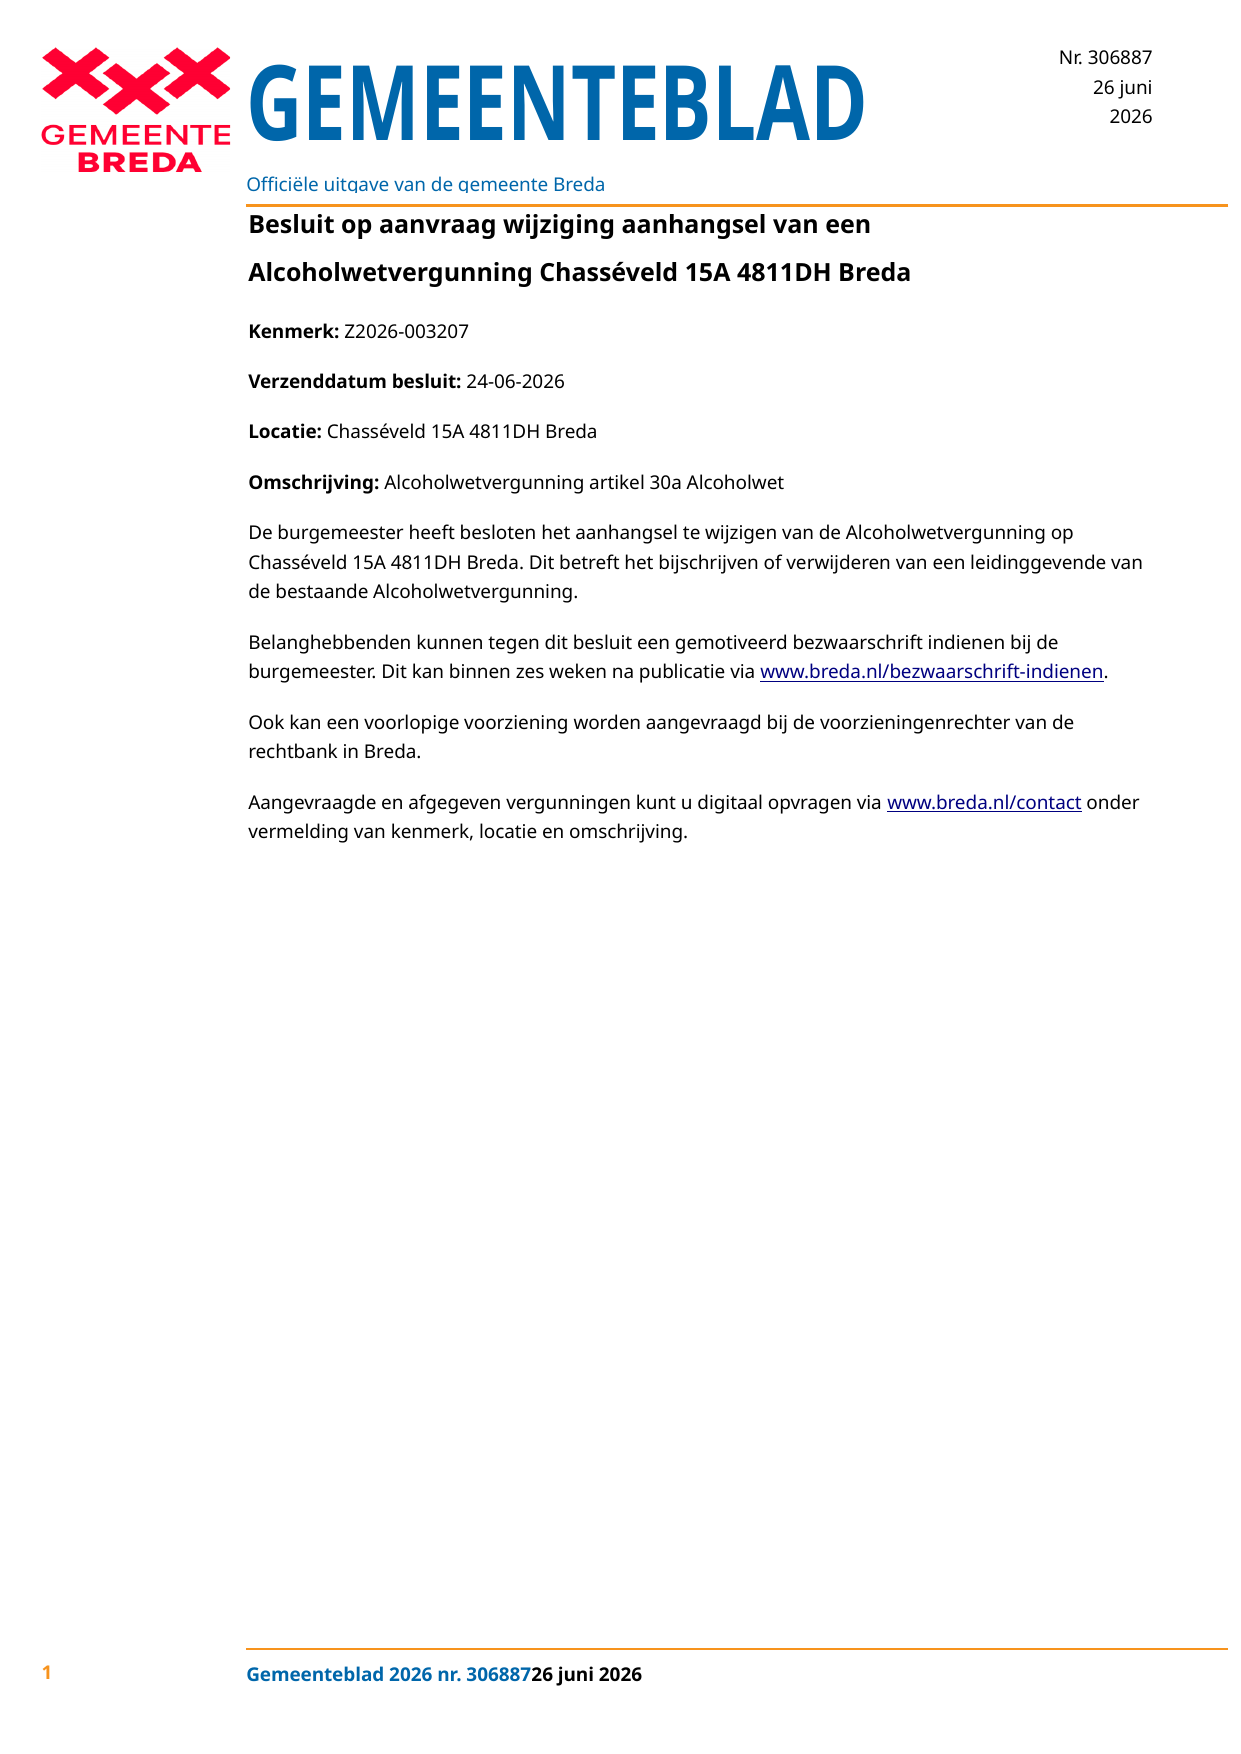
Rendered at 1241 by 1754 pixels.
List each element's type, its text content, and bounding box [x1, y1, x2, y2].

text Belanghebbenden kunnen tegen dit besluit een gemotiveerd bezwaarschrift indienen bij de burgemeester. Dit kan binnen zes weken na publicatie via www.breda.nl/bezwaarschrift-indienen. [248, 629, 1152, 684]
text Omschrijving: Alcoholwetvergunning artikel 30a Alcoholwet [248, 469, 1152, 495]
text Aangevraagde en afgegeven vergunningen kunt u digitaal opvragen via www.breda.nl/contact onder vermelding van kenmerk, locatie en omschrijving. [248, 789, 1152, 844]
text Ook kan een voorlopige voorziening worden aangevraagd bij de voorzieningenrechter van de rechtbank in Breda. [248, 709, 1152, 764]
text Verzenddatum besluit: 24-06-2026 [248, 368, 1152, 394]
text De burgemeester heeft besloten het aanhangsel te wijzigen van de Alcoholwetvergunning op Chasséveld 15A 4811DH Breda. Dit betreft het bijschrijven of verwijderen van een leidinggevende van de bestaande Alcoholwetvergunning. [248, 519, 1152, 604]
picture [41, 47, 231, 172]
text Locatie: Chasséveld 15A 4811DH Breda [248, 419, 1152, 444]
text Kenmerk: Z2026-003207 [248, 318, 1152, 344]
text Besluit op aanvraag wijziging aanhangsel van een Alcoholwetvergunning Chasséveld 15A 4811DH Breda [248, 207, 1152, 288]
